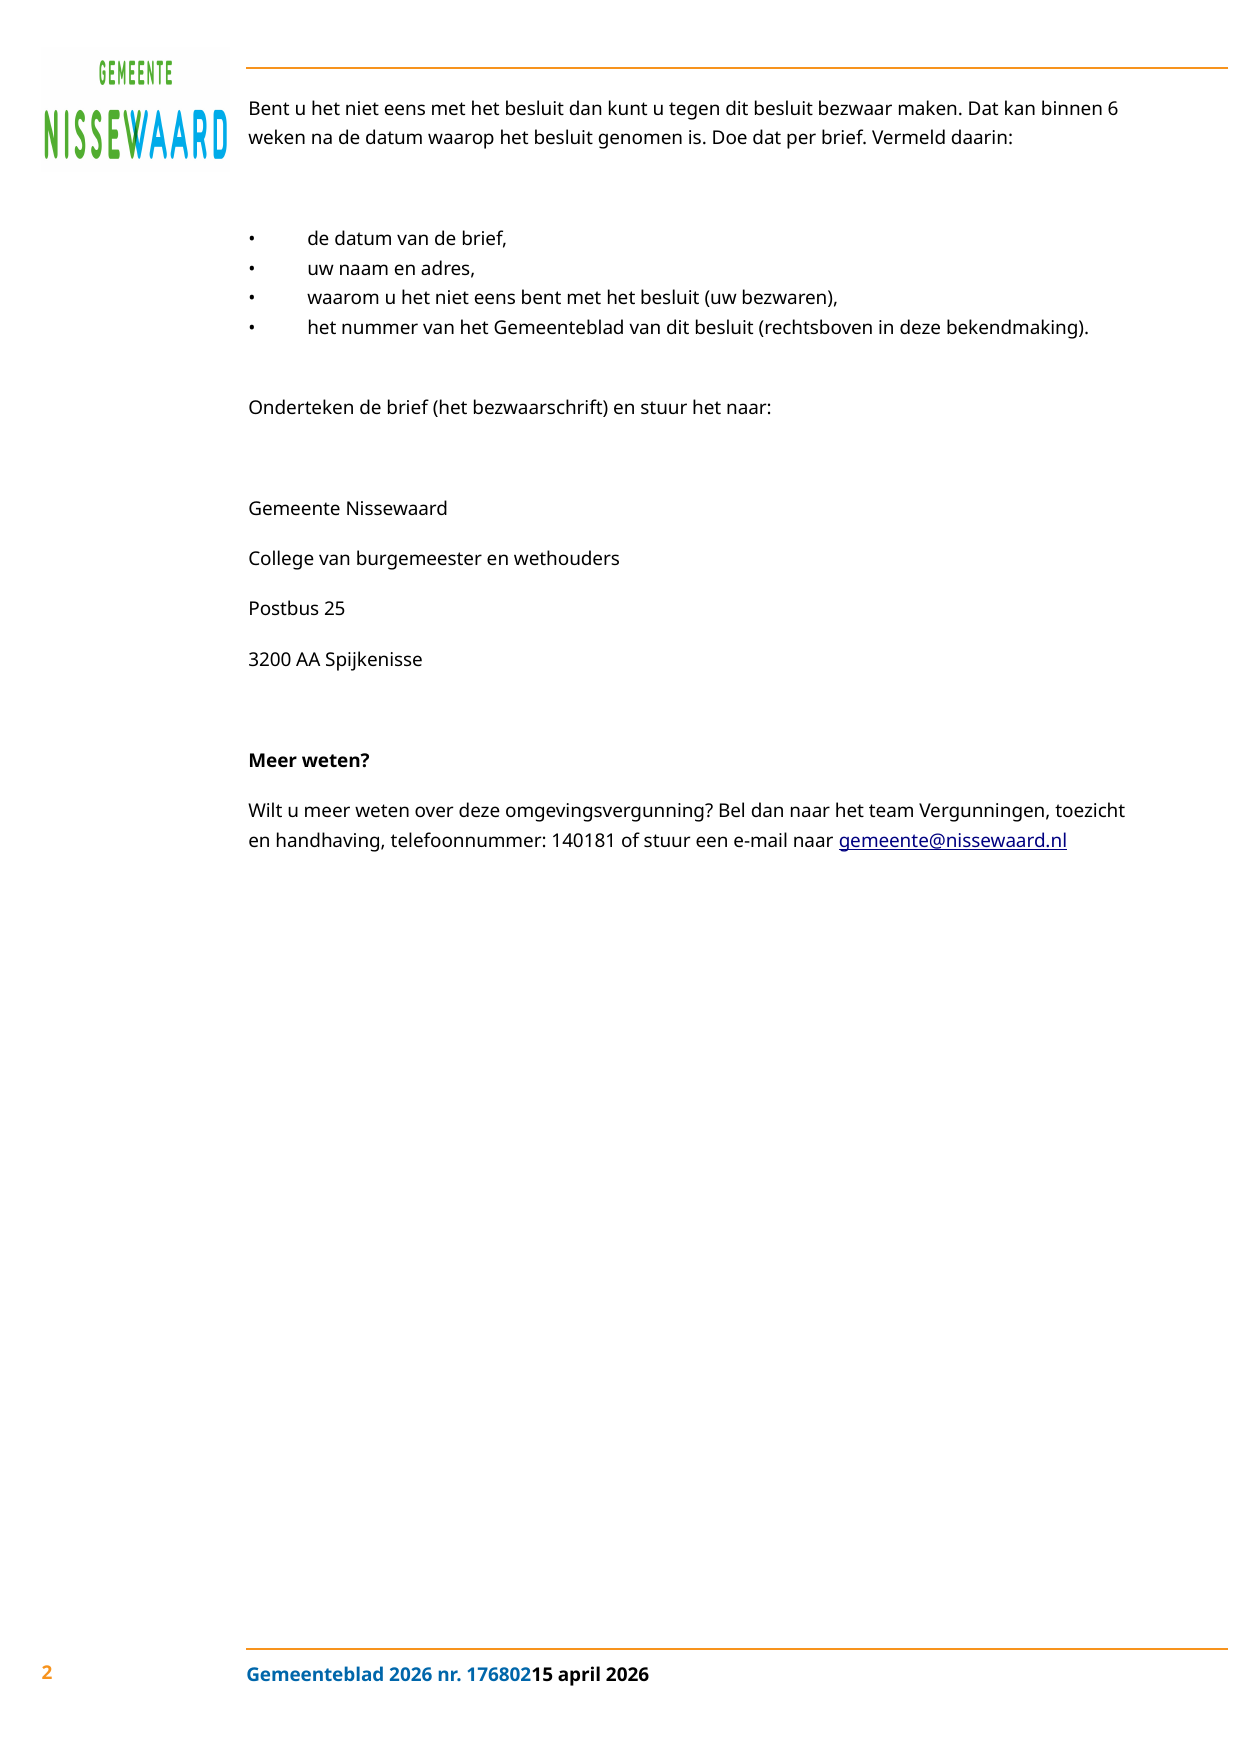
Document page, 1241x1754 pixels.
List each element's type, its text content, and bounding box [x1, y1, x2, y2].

list het nummer van het Gemeenteblad van dit besluit (rechtsboven in deze bekendmaking). [248, 314, 1152, 340]
text Meer weten? [248, 747, 1152, 773]
list de datum van de brief, [248, 225, 1152, 251]
list uw naam en adres, [248, 255, 1152, 281]
text Onderteken de brief (het bezwaarschrift) en stuur het naar: [248, 394, 1152, 420]
text 3200 AA Spijkenisse [248, 646, 1152, 672]
text Gemeente Nissewaard [248, 495, 1152, 521]
list waarom u het niet eens bent met het besluit (uw bezwaren), [248, 284, 1152, 310]
text Postbus 25 [248, 596, 1152, 621]
text College van burgemeester en wethouders [248, 545, 1152, 571]
picture [41, 47, 231, 172]
text Bent u het niet eens met het besluit dan kunt u tegen dit besluit bezwaar maken. Dat kan binnen 6 weken na de datum waarop het besluit genomen is. Doe dat per brief. Vermeld daarin: [248, 95, 1152, 150]
text Wilt u meer weten over deze omgevingsvergunning? Bel dan naar het team Vergunningen, toezicht en handhaving, telefoonnummer: 140181 of stuur een e-mail naar gemeente@nissewaard.nl [248, 797, 1152, 853]
